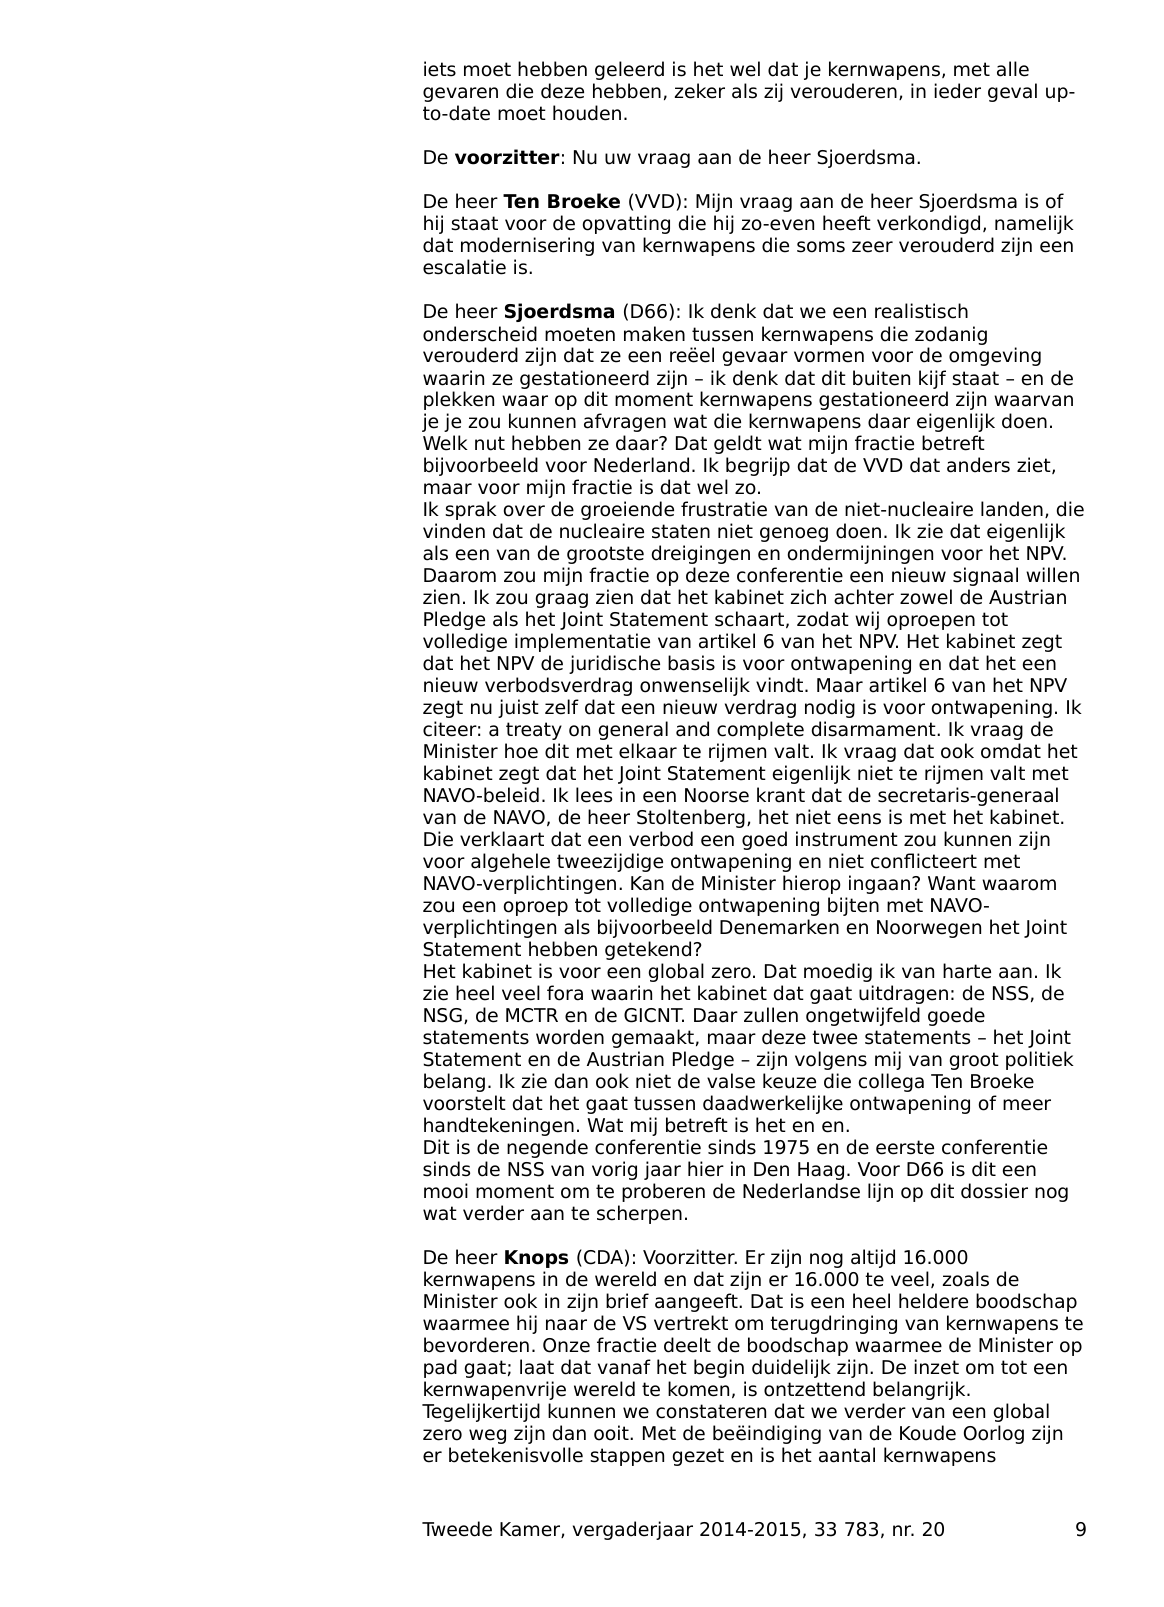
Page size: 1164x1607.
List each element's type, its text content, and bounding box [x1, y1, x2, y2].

text Ik sprak over de groeiende frustratie van de niet-nucleaire landen, die vinden dat de nucleaire staten niet genoeg doen. Ik zie dat eigenlijk als een van de grootste dreigingen en ondermijningen voor het NPV. Daarom zou mijn fractie op deze conferentie een nieuw signaal willen zien. Ik zou graag zien dat het kabinet zich achter zowel de Austrian Pledge als het Joint Statement schaart, zodat wij oproepen tot volledige implementatie van artikel 6 van het NPV. Het kabinet zegt dat het NPV de juridische basis is voor ontwapening en dat het een nieuw verbodsverdrag onwenselijk vindt. Maar artikel 6 van het NPV zegt nu juist zelf dat een nieuw verdrag nodig is voor ontwapening. Ik citeer: a treaty on general and complete disarmament. Ik vraag de Minister hoe dit met elkaar te rijmen valt. Ik vraag dat ook omdat het kabinet zegt dat het Joint Statement eigenlijk niet te rijmen valt met NAVO-beleid. Ik lees in een Noorse krant dat de secretaris-generaal van de NAVO, de heer Stoltenberg, het niet eens is met het kabinet. Die verklaart dat een verbod een goed instrument zou kunnen zijn voor algehele tweezijdige ontwapening en niet conflicteert met NAVO-verplichtingen. Kan de Minister hierop ingaan? Want waarom zou een oproep tot volledige ontwapening bijten met NAVO-verplichtingen als bijvoorbeeld Denemarken en Noorwegen het Joint Statement hebben getekend? [422, 499, 1087, 961]
text Het kabinet is voor een global zero. Dat moedig ik van harte aan. Ik zie heel veel fora waarin het kabinet dat gaat uitdragen: de NSS, de NSG, de MCTR en de GICNT. Daar zullen ongetwijfeld goede statements worden gemaakt, maar deze twee statements – het Joint Statement en de Austrian Pledge – zijn volgens mij van groot politiek belang. Ik zie dan ook niet de valse keuze die collega Ten Broeke voorstelt dat het gaat tussen daadwerkelijke ontwapening of meer handtekeningen. Wat mij betreft is het en en. [422, 961, 1087, 1137]
text iets moet hebben geleerd is het wel dat je kernwapens, met alle gevaren die deze hebben, zeker als zij verouderen, in ieder geval up-to-date moet houden. [422, 59, 1087, 125]
text De heer Ten Broeke (VVD): Mijn vraag aan de heer Sjoerdsma is of hij staat voor de opvatting die hij zo-even heeft verkondigd, namelijk dat modernisering van kernwapens die soms zeer verouderd zijn een escalatie is. [422, 191, 1087, 279]
text De heer Sjoerdsma (D66): Ik denk dat we een realistisch onderscheid moeten maken tussen kernwapens die zodanig verouderd zijn dat ze een reëel gevaar vormen voor de omgeving waarin ze gestationeerd zijn – ik denk dat dit buiten kijf staat – en de plekken waar op dit moment kernwapens gestationeerd zijn waarvan je je zou kunnen afvragen wat die kernwapens daar eigenlijk doen. Welk nut hebben ze daar? Dat geldt wat mijn fractie betreft bijvoorbeeld voor Nederland. Ik begrijp dat de VVD dat anders ziet, maar voor mijn fractie is dat wel zo. [422, 301, 1087, 499]
text Dit is de negende conferentie sinds 1975 en de eerste conferentie sinds de NSS van vorig jaar hier in Den Haag. Voor D66 is dit een mooi moment om te proberen de Nederlandse lijn op dit dossier nog wat verder aan te scherpen. [422, 1137, 1087, 1224]
text De voorzitter: Nu uw vraag aan de heer Sjoerdsma. [422, 147, 1087, 169]
text De heer Knops (CDA): Voorzitter. Er zijn nog altijd 16.000 kernwapens in de wereld en dat zijn er 16.000 te veel, zoals de Minister ook in zijn brief aangeeft. Dat is een heel heldere boodschap waarmee hij naar de VS vertrekt om terugdringing van kernwapens te bevorderen. Onze fractie deelt de boodschap waarmee de Minister op pad gaat; laat dat vanaf het begin duidelijk zijn. De inzet om tot een kernwapenvrije wereld te komen, is ontzettend belangrijk. Tegelijkertijd kunnen we constateren dat we verder van een global zero weg zijn dan ooit. Met de beëindiging van de Koude Oorlog zijn er betekenisvolle stappen gezet en is het aantal kernwapens [422, 1247, 1087, 1467]
